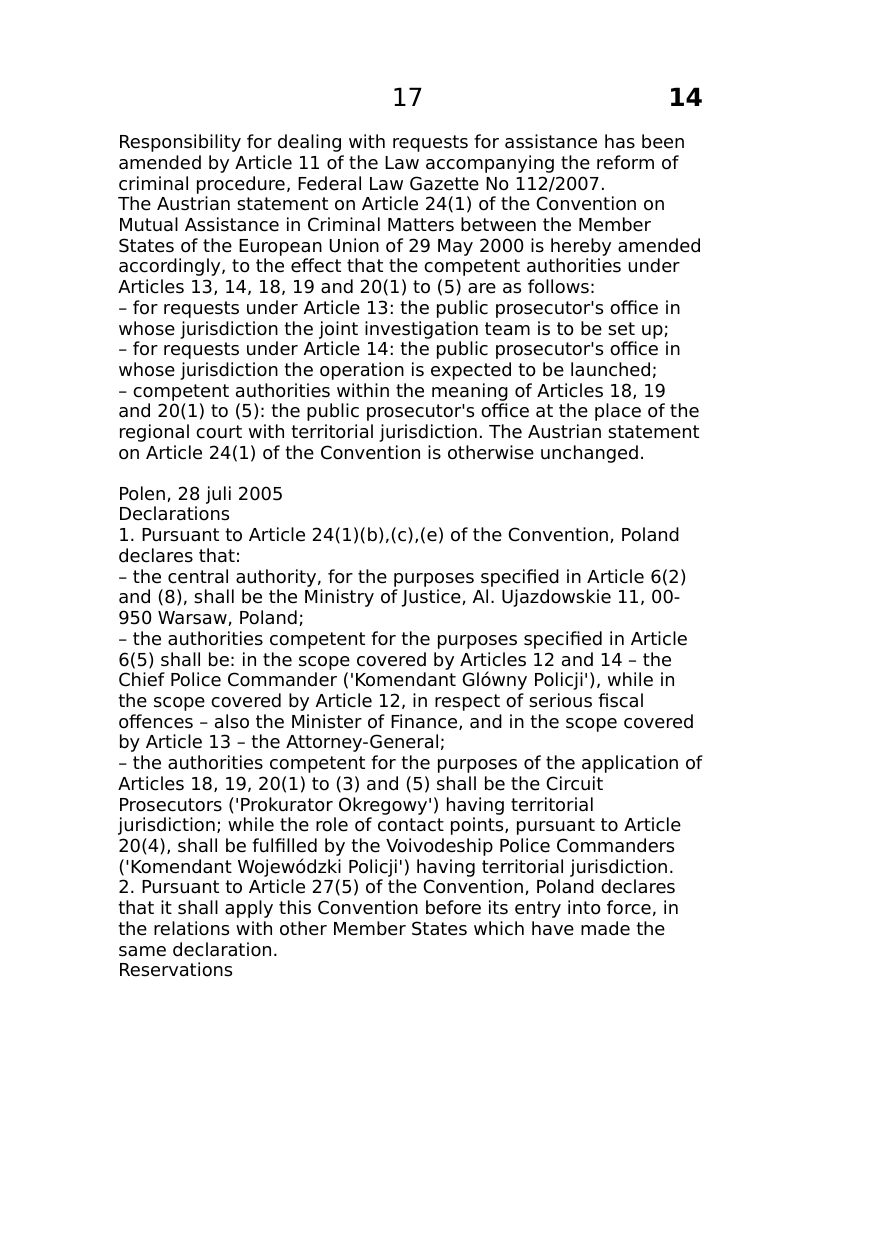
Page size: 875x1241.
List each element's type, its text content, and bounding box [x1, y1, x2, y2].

text 2. Pursuant to Article 27(5) of the Convention, Poland declares that it shall apply this Convention before its entry into force, in the relations with other Member States which have made the same declaration. [118, 877, 703, 960]
text – the authorities competent for the purposes of the application of Articles 18, 19, 20(1) to (3) and (5) shall be the Circuit Prosecutors ('Prokurator Okregowy') having territorial jurisdiction; while the role of contact points, pursuant to Article 20(4), shall be fulfilled by the Voivodeship Police Commanders ('Komendant Wojewódzki Policji') having territorial jurisdiction. [118, 753, 703, 877]
text Reservations [118, 960, 703, 981]
text Polen, 28 juli 2005 [118, 483, 703, 504]
text – the authorities competent for the purposes specified in Article 6(5) shall be: in the scope covered by Articles 12 and 14 – the Chief Police Commander ('Komendant Glówny Policji'), while in the scope covered by Article 12, in respect of serious fiscal offences – also the Minister of Finance, and in the scope covered by Article 13 – the Attorney-General; [118, 629, 703, 753]
text Responsibility for dealing with requests for assistance has been amended by Article 11 of the Law accompanying the reform of criminal procedure, Federal Law Gazette No 112/2007. [118, 132, 703, 194]
text – for requests under Article 13: the public prosecutor's office in whose jurisdiction the joint investigation team is to be set up; [118, 298, 703, 339]
text Declarations [118, 504, 703, 525]
text The Austrian statement on Article 24(1) of the Convention on Mutual Assistance in Criminal Matters between the Member States of the European Union of 29 May 2000 is hereby amended accordingly, to the effect that the competent authorities under Articles 13, 14, 18, 19 and 20(1) to (5) are as follows: [118, 194, 703, 298]
text – for requests under Article 14: the public prosecutor's office in whose jurisdiction the operation is expected to be launched; [118, 339, 703, 381]
text – competent authorities within the meaning of Articles 18, 19 and 20(1) to (5): the public prosecutor's office at the place of the regional court with territorial jurisdiction. The Austrian statement on Article 24(1) of the Convention is otherwise unchanged. [118, 381, 703, 463]
text 1. Pursuant to Article 24(1)(b),(c),(e) of the Convention, Poland declares that: [118, 525, 703, 566]
text – the central authority, for the purposes specified in Article 6(2) and (8), shall be the Ministry of Justice, Al. Ujazdowskie 11, 00-950 Warsaw, Poland; [118, 566, 703, 629]
